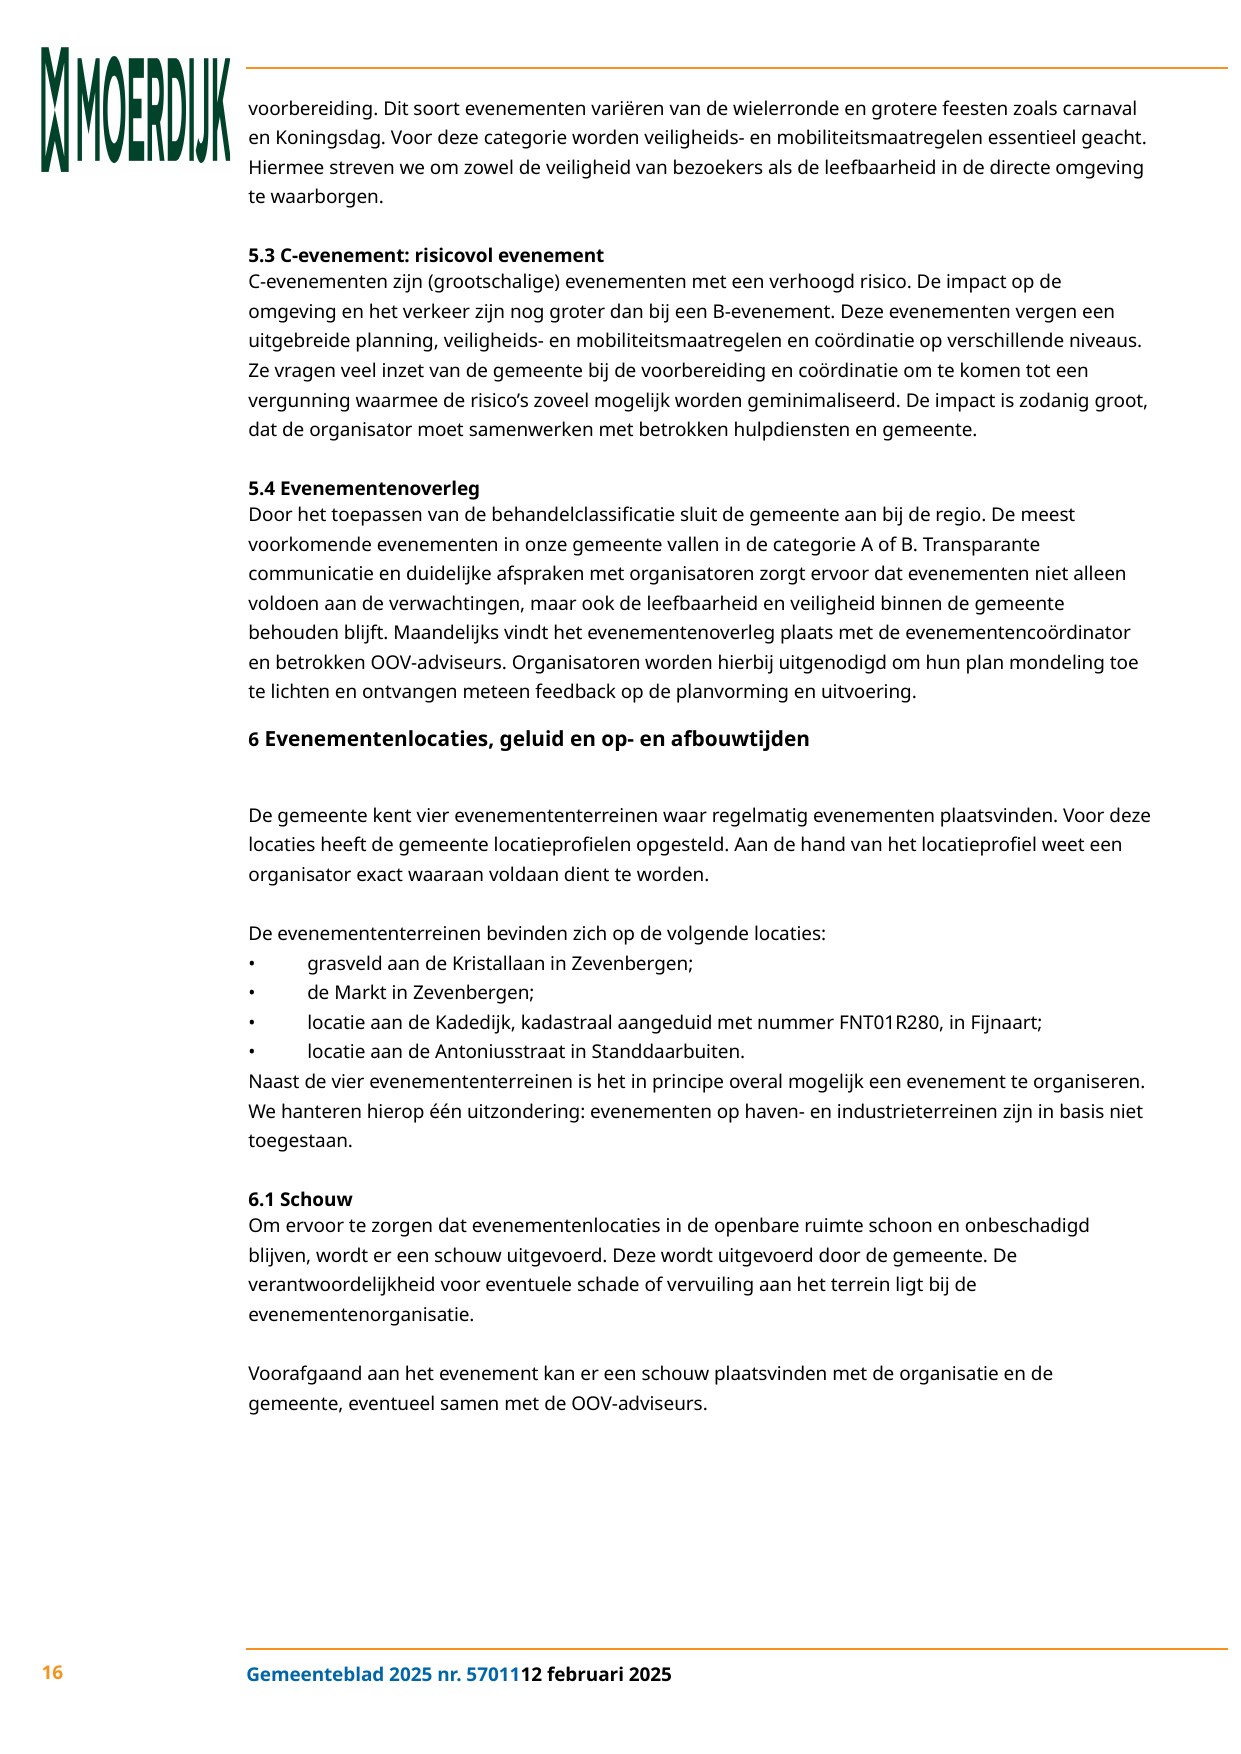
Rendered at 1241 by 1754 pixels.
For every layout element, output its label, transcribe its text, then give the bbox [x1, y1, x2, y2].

text De evenemententerreinen bevinden zich op de volgende locaties: [248, 920, 1152, 946]
text 6 Evenementenlocaties, geluid en op- en afbouwtijden [248, 724, 1152, 753]
picture [41, 47, 231, 172]
text Naast de vier evenemententerreinen is het in principe overal mogelijk een evenement te organiseren. We hanteren hierop één uitzondering: evenementen op haven- en industrieterreinen zijn in basis niet toegestaan. [248, 1068, 1152, 1153]
text De gemeente kent vier evenemententerreinen waar regelmatig evenementen plaatsvinden. Voor deze locaties heeft de gemeente locatieprofielen opgesteld. Aan de hand van het locatieprofiel weet een organisator exact waaraan voldaan dient te worden. [248, 802, 1152, 887]
text 5.3 C-evenement: risicovol evenement [248, 243, 1152, 268]
text C-evenementen zijn (grootschalige) evenementen met een verhoogd risico. De impact op de omgeving en het verkeer zijn nog groter dan bij een B-evenement. Deze evenementen vergen een uitgebreide planning, veiligheids- en mobiliteitsmaatregelen en coördinatie op verschillende niveaus. Ze vragen veel inzet van de gemeente bij de voorbereiding en coördinatie om te komen tot een vergunning waarmee de risico’s zoveel mogelijk worden geminimaliseerd. De impact is zodanig groot, dat de organisator moet samenwerken met betrokken hulpdiensten en gemeente. [248, 268, 1152, 442]
list de Markt in Zevenbergen; [248, 979, 1152, 1005]
text voorbereiding. Dit soort evenementen variëren van de wielerronde en grotere feesten zoals carnaval en Koningsdag. Voor deze categorie worden veiligheids- en mobiliteitsmaatregelen essentieel geacht. Hiermee streven we om zowel de veiligheid van bezoekers als de leefbaarheid in de directe omgeving te waarborgen. [248, 95, 1152, 209]
text Voorafgaand aan het evenement kan er een schouw plaatsvinden met de organisatie en de gemeente, eventueel samen met de OOV-adviseurs. [248, 1360, 1152, 1416]
list grasveld aan de Kristallaan in Zevenbergen; [248, 950, 1152, 976]
list locatie aan de Antoniusstraat in Standdaarbuiten. [248, 1039, 1152, 1064]
list locatie aan de Kadedijk, kadastraal aangeduid met nummer FNT01R280, in Fijnaart; [248, 1009, 1152, 1035]
text 5.4 Evenementenoverleg [248, 476, 1152, 501]
text Door het toepassen van de behandelclassificatie sluit de gemeente aan bij de regio. De meest voorkomende evenementen in onze gemeente vallen in de categorie A of B. Transparante communicatie en duidelijke afspraken met organisatoren zorgt ervoor dat evenementen niet alleen voldoen aan de verwachtingen, maar ook de leefbaarheid en veiligheid binnen de gemeente behouden blijft. Maandelijks vindt het evenementenoverleg plaats met de evenementencoördinator en betrokken OOV-adviseurs. Organisatoren worden hierbij uitgenodigd om hun plan mondeling toe te lichten en ontvangen meteen feedback op de planvorming en uitvoering. [248, 501, 1152, 704]
text 6.1 Schouw [248, 1187, 1152, 1212]
text Om ervoor te zorgen dat evenementenlocaties in de openbare ruimte schoon en onbeschadigd blijven, wordt er een schouw uitgevoerd. Deze wordt uitgevoerd door de gemeente. De verantwoordelijkheid voor eventuele schade of vervuiling aan het terrein ligt bij de evenementenorganisatie. [248, 1212, 1152, 1327]
